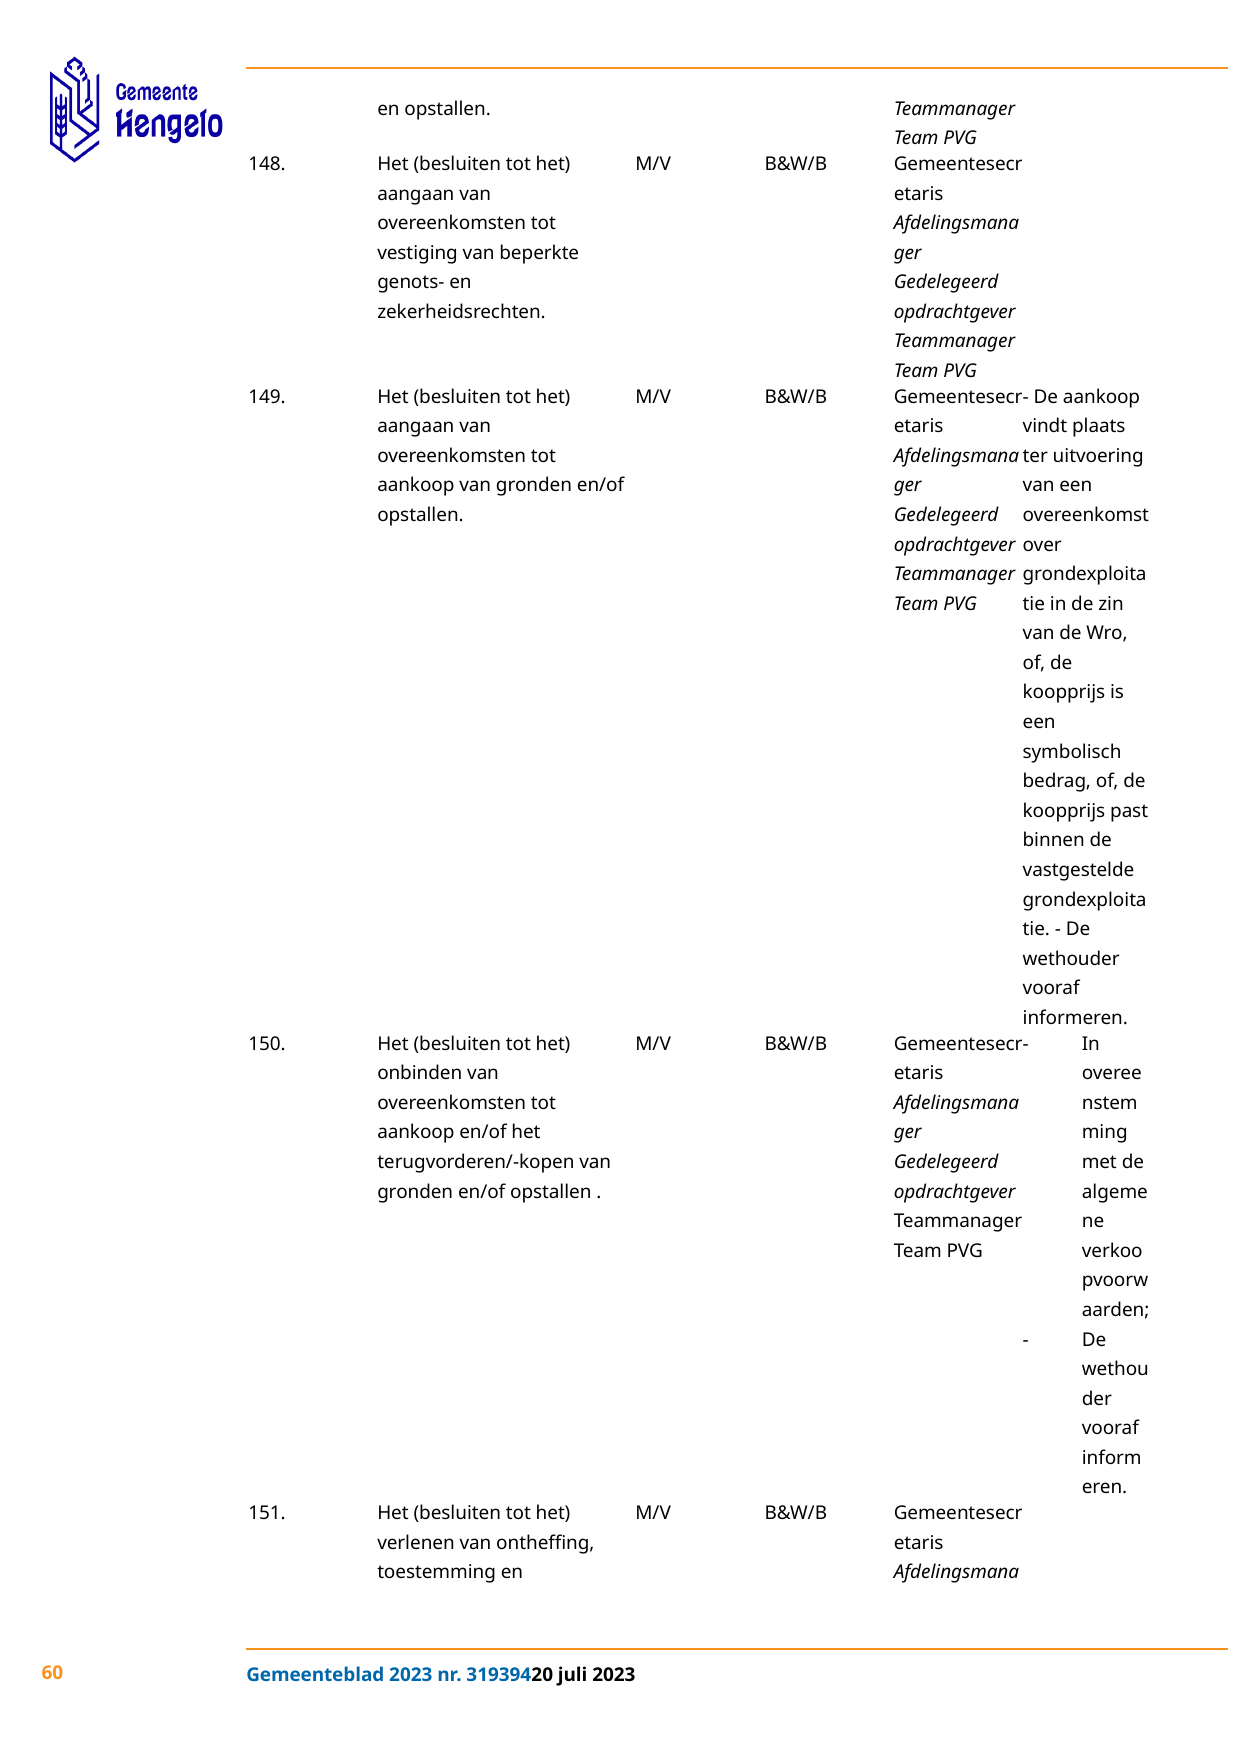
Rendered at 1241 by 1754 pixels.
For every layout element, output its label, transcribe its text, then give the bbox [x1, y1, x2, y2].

table_cell [635, 95, 764, 150]
table_cell [1023, 150, 1152, 383]
table_cell B&W/B [764, 383, 893, 1030]
table_cell en opstallen. [377, 95, 635, 150]
table_cell - De aankoop vindt plaats ter uitvoering van een overeenkomst over grondexploitatie in de zin van de Wro, of, de koopprijs is een symbolisch bedrag, of, de koopprijs past binnen de vastgestelde grondexploitatie. - De wethouder vooraf informeren. [1023, 383, 1152, 1030]
table_cell M/V [635, 1499, 764, 1584]
table_cell Het (besluiten tot het) aangaan van overeenkomsten tot aankoop van gronden en/of opstallen. [377, 383, 635, 1030]
table_cell Het (besluiten tot het) aangaan van overeenkomsten tot vestiging van beperkte genots- en zekerheidsrechten. [377, 150, 635, 383]
table_cell [248, 1030, 377, 1499]
table_cell B&W/B [764, 1499, 893, 1584]
table_cell M/V [635, 1030, 764, 1499]
table_cell B&W/B [764, 150, 893, 383]
table_cell Gemeentesecretaris Afdelingsmanager Gedelegeerd opdrachtgever Teammanager Team PVG [894, 150, 1022, 383]
table_cell [248, 1499, 377, 1584]
table_cell M/V [635, 383, 764, 1030]
table_cell B&W/B [764, 1030, 893, 1499]
table_cell Teammanager Team PVG [894, 95, 1022, 150]
table_cell Het (besluiten tot het) verlenen van ontheffing, toestemming en [377, 1499, 635, 1584]
table_cell [248, 95, 377, 150]
table_cell [248, 150, 377, 383]
table_cell [1023, 1499, 1152, 1584]
table_cell Gemeentesecretaris Afdelingsmanager Gedelegeerd opdrachtgever Teammanager Team PVG [894, 383, 1022, 1030]
table_cell Gemeentesecretaris Afdelingsmanager Gedelegeerd opdrachtgever Teammanager Team PVG [894, 1030, 1022, 1499]
table_cell Het (besluiten tot het) onbinden van overeenkomsten tot aankoop en/of het terugvorderen/-kopen van gronden en/of opstallen . [377, 1030, 635, 1499]
table_cell Gemeentesecretaris Afdelingsmana [894, 1499, 1022, 1584]
table_cell [248, 383, 377, 1030]
table_cell [1023, 95, 1152, 150]
picture [41, 47, 231, 172]
table_cell M/V [635, 150, 764, 383]
table_cell In overeenstemming met de algemene verkoopvoorwaarden; De wethouder vooraf informeren. [1023, 1030, 1152, 1499]
table_cell [764, 95, 893, 150]
